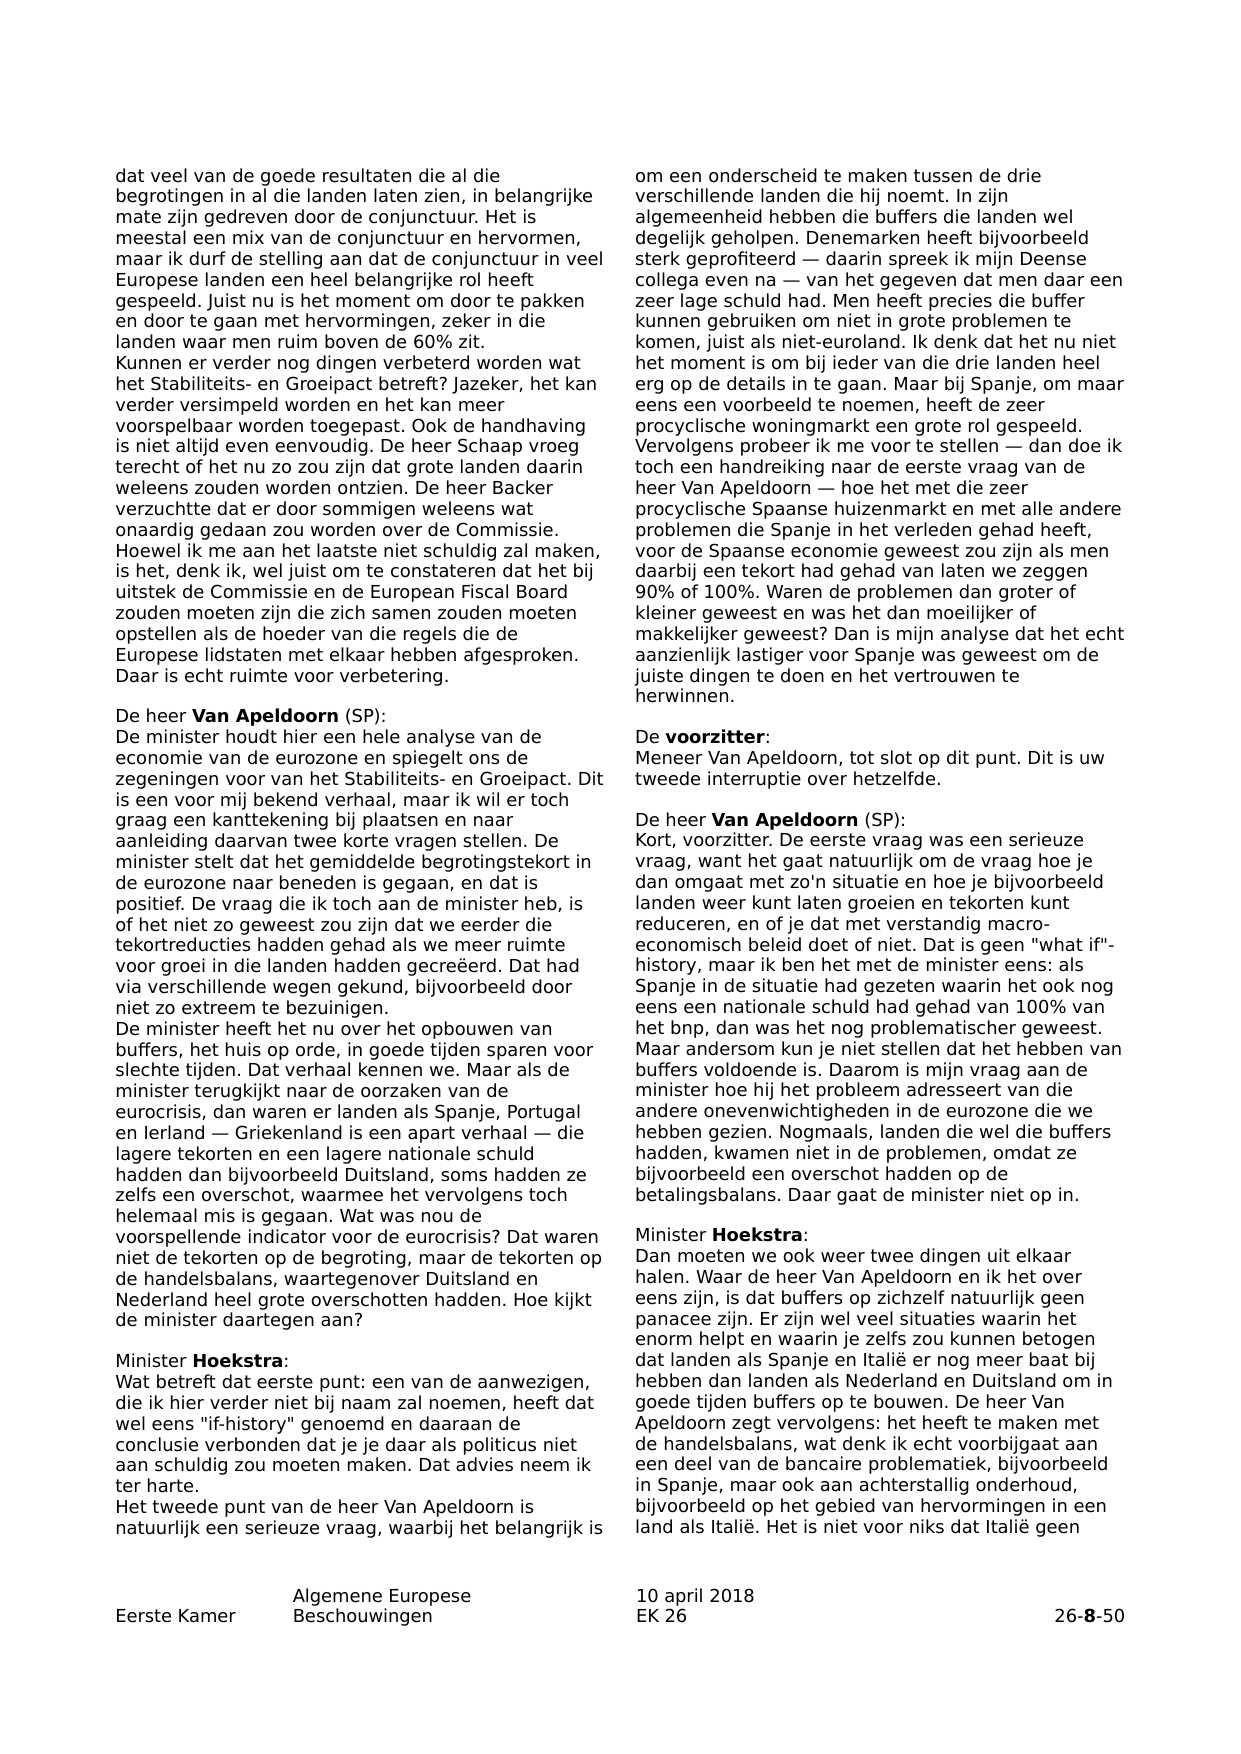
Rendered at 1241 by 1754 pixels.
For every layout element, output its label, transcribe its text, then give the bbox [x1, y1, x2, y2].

text Kunnen er verder nog dingen verbeterd worden wat het Stabiliteits- en Groeipact betreft? Jazeker, het kan verder versimpeld worden en het kan meer voorspelbaar worden toegepast. Ook de handhaving is niet altijd even eenvoudig. De heer Schaap vroeg terecht of het nu zo zou zijn dat grote landen daarin weleens zouden worden ontzien. De heer Backer verzuchtte dat er door sommigen weleens wat onaardig gedaan zou worden over de Commissie. Hoewel ik me aan het laatste niet schuldig zal maken, is het, denk ik, wel juist om te constateren dat het bij uitstek de Commissie en de European Fiscal Board zouden moeten zijn die zich samen zouden moeten opstellen als de hoeder van die regels die de Europese lidstaten met elkaar hebben afgesproken. Daar is echt ruimte voor verbetering. [115, 353, 605, 686]
text Wat betreft dat eerste punt: een van de aanwezigen, die ik hier verder niet bij naam zal noemen, heeft dat wel eens "if-history" genoemd en daaraan de conclusie verbonden dat je je daar als politicus niet aan schuldig zou moeten maken. Dat advies neem ik ter harte. [115, 1372, 605, 1497]
text Dan moeten we ook weer twee dingen uit elkaar halen. Waar de heer Van Apeldoorn en ik het over eens zijn, is dat buffers op zichzelf natuurlijk geen panacee zijn. Er zijn wel veel situaties waarin het enorm helpt en waarin je zelfs zou kunnen betogen dat landen als Spanje en Italië er nog meer baat bij hebben dan landen als Nederland en Duitsland om in goede tijden buffers op te bouwen. De heer Van Apeldoorn zegt vervolgens: het heeft te maken met de handelsbalans, wat denk ik echt voorbijgaat aan een deel van de bancaire problematiek, bijvoorbeeld in Spanje, maar ook aan achterstallig onderhoud, bijvoorbeeld op het gebied van hervormingen in een land als Italië. Het is niet voor niks dat Italië geen [635, 1246, 1125, 1537]
text De heer Van Apeldoorn (SP): [635, 809, 1125, 830]
text De minister heeft het nu over het opbouwen van buffers, het huis op orde, in goede tijden sparen voor slechte tijden. Dat verhaal kennen we. Maar als de minister terugkijkt naar de oorzaken van de eurocrisis, dan waren er landen als Spanje, Portugal en Ierland — Griekenland is een apart verhaal — die lagere tekorten en een lagere nationale schuld hadden dan bijvoorbeeld Duitsland, soms hadden ze zelfs een overschot, waarmee het vervolgens toch helemaal mis is gegaan. Wat was nou de voorspellende indicator voor de eurocrisis? Dat waren niet de tekorten op de begroting, maar de tekorten op de handelsbalans, waartegenover Duitsland en Nederland heel grote overschotten hadden. Hoe kijkt de minister daartegen aan? [115, 1018, 605, 1331]
text Het tweede punt van de heer Van Apeldoorn is natuurlijk een serieuze vraag, waarbij het belangrijk is [115, 1497, 605, 1538]
text dat veel van de goede resultaten die al die begrotingen in al die landen laten zien, in belangrijke mate zijn gedreven door de conjunctuur. Het is meestal een mix van de conjunctuur en hervormen, maar ik durf de stelling aan dat de conjunctuur in veel Europese landen een heel belangrijke rol heeft gespeeld. Juist nu is het moment om door te pakken en door te gaan met hervormingen, zeker in die landen waar men ruim boven de 60% zit. [115, 165, 605, 353]
text Minister Hoekstra: [635, 1225, 1125, 1246]
text Kort, voorzitter. De eerste vraag was een serieuze vraag, want het gaat natuurlijk om de vraag hoe je dan omgaat met zo'n situatie en hoe je bijvoorbeeld landen weer kunt laten groeien en tekorten kunt reduceren, en of je dat met verstandig macro-economisch beleid doet of niet. Dat is geen "what if"-history, maar ik ben het met de minister eens: als Spanje in de situatie had gezeten waarin het ook nog eens een nationale schuld had gehad van 100% van het bnp, dan was het nog problematischer geweest. Maar andersom kun je niet stellen dat het hebben van buffers voldoende is. Daarom is mijn vraag aan de minister hoe hij het probleem adresseert van die andere onevenwichtigheden in de eurozone die we hebben gezien. Nogmaals, landen die wel die buffers hadden, kwamen niet in de problemen, omdat ze bijvoorbeeld een overschot hadden op de betalingsbalans. Daar gaat de minister niet op in. [635, 830, 1125, 1205]
text Meneer Van Apeldoorn, tot slot op dit punt. Dit is uw tweede interruptie over hetzelfde. [635, 748, 1125, 789]
text De heer Van Apeldoorn (SP): [115, 706, 605, 727]
text De minister houdt hier een hele analyse van de economie van de eurozone en spiegelt ons de zegeningen voor van het Stabiliteits- en Groeipact. Dit is een voor mij bekend verhaal, maar ik wil er toch graag een kanttekening bij plaatsen en naar aanleiding daarvan twee korte vragen stellen. De minister stelt dat het gemiddelde begrotingstekort in de eurozone naar beneden is gegaan, en dat is positief. De vraag die ik toch aan de minister heb, is of het niet zo geweest zou zijn dat we eerder die tekortreducties hadden gehad als we meer ruimte voor groei in die landen hadden gecreëerd. Dat had via verschillende wegen gekund, bijvoorbeeld door niet zo extreem te bezuinigen. [115, 727, 605, 1018]
text De voorzitter: [635, 727, 1125, 748]
text Minister Hoekstra: [115, 1351, 605, 1372]
text om een onderscheid te maken tussen de drie verschillende landen die hij noemt. In zijn algemeenheid hebben die buffers die landen wel degelijk geholpen. Denemarken heeft bijvoorbeeld sterk geprofiteerd — daarin spreek ik mijn Deense collega even na — van het gegeven dat men daar een zeer lage schuld had. Men heeft precies die buffer kunnen gebruiken om niet in grote problemen te komen, juist als niet-euroland. Ik denk dat het nu niet het moment is om bij ieder van die drie landen heel erg op de details in te gaan. Maar bij Spanje, om maar eens een voorbeeld te noemen, heeft de zeer procyclische woningmarkt een grote rol gespeeld. Vervolgens probeer ik me voor te stellen — dan doe ik toch een handreiking naar de eerste vraag van de heer Van Apeldoorn — hoe het met die zeer procyclische Spaanse huizenmarkt en met alle andere problemen die Spanje in het verleden gehad heeft, voor de Spaanse economie geweest zou zijn als men daarbij een tekort had gehad van laten we zeggen 90% of 100%. Waren de problemen dan groter of kleiner geweest en was het dan moeilijker of makkelijker geweest? Dan is mijn analyse dat het echt aanzienlijk lastiger voor Spanje was geweest om de juiste dingen te doen en het vertrouwen te herwinnen. [635, 165, 1125, 707]
